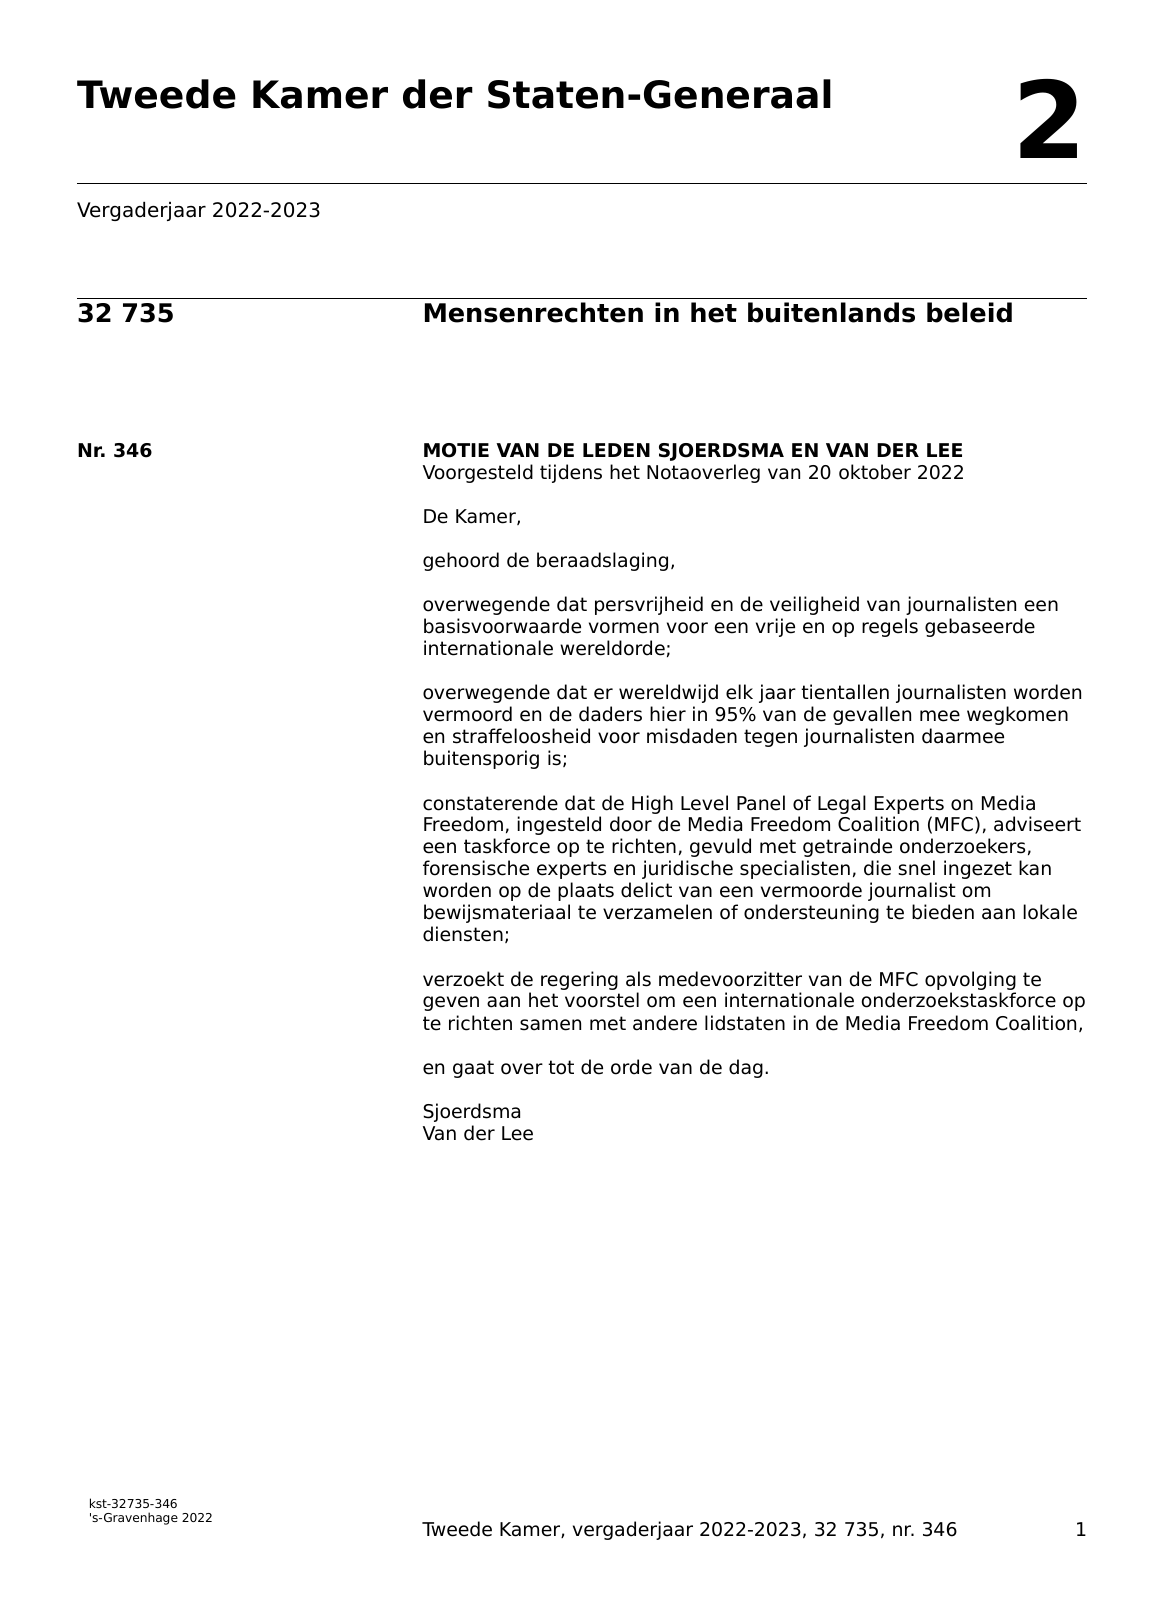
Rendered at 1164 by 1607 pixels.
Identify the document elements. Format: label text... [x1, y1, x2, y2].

text Van der Lee [422, 1123, 1087, 1145]
subtitle 32 735 Mensenrechten in het buitenlands beleid [77, 299, 1087, 329]
text Voorgesteld tijdens het Notaoverleg van 20 oktober 2022 [422, 462, 1087, 484]
text constaterende dat de High Level Panel of Legal Experts on Media Freedom, ingesteld door de Media Freedom Coalition (MFC), adviseert een taskforce op te richten, gevuld met getrainde onderzoekers, forensische experts en juridische specialisten, die snel ingezet kan worden op de plaats delict van een vermoorde journalist om bewijsmateriaal te verzamelen of ondersteuning te bieden aan lokale diensten; [422, 792, 1087, 946]
text gehoord de beraadslaging, [422, 550, 1087, 572]
text verzoekt de regering als medevoorzitter van de MFC opvolging te geven aan het voorstel om een internationale onderzoekstaskforce op te richten samen met andere lidstaten in de Media Freedom Coalition, [422, 968, 1087, 1034]
text overwegende dat er wereldwijd elk jaar tientallen journalisten worden vermoord en de daders hier in 95% van de gevallen mee wegkomen en straffeloosheid voor misdaden tegen journalisten daarmee buitensporig is; [422, 682, 1087, 770]
text kst-32735-346 [88, 1497, 323, 1511]
text Sjoerdsma [422, 1101, 1087, 1123]
table_header 2 [886, 59, 1087, 183]
subtitle Nr. 346 MOTIE VAN DE LEDEN SJOERDSMA EN VAN DER LEE [77, 440, 1087, 462]
text overwegende dat persvrijheid en de veiligheid van journalisten een basisvoorwaarde vormen voor een vrije en op regels gebaseerde internationale wereldorde; [422, 594, 1087, 660]
text De Kamer, [422, 506, 1087, 528]
text 's-Gravenhage 2022 [88, 1511, 323, 1525]
table_header Tweede Kamer der Staten-Generaal [77, 59, 886, 183]
text en gaat over tot de orde van de dag. [422, 1057, 1087, 1078]
table_cell Vergaderjaar 2022-2023 [77, 184, 1087, 298]
